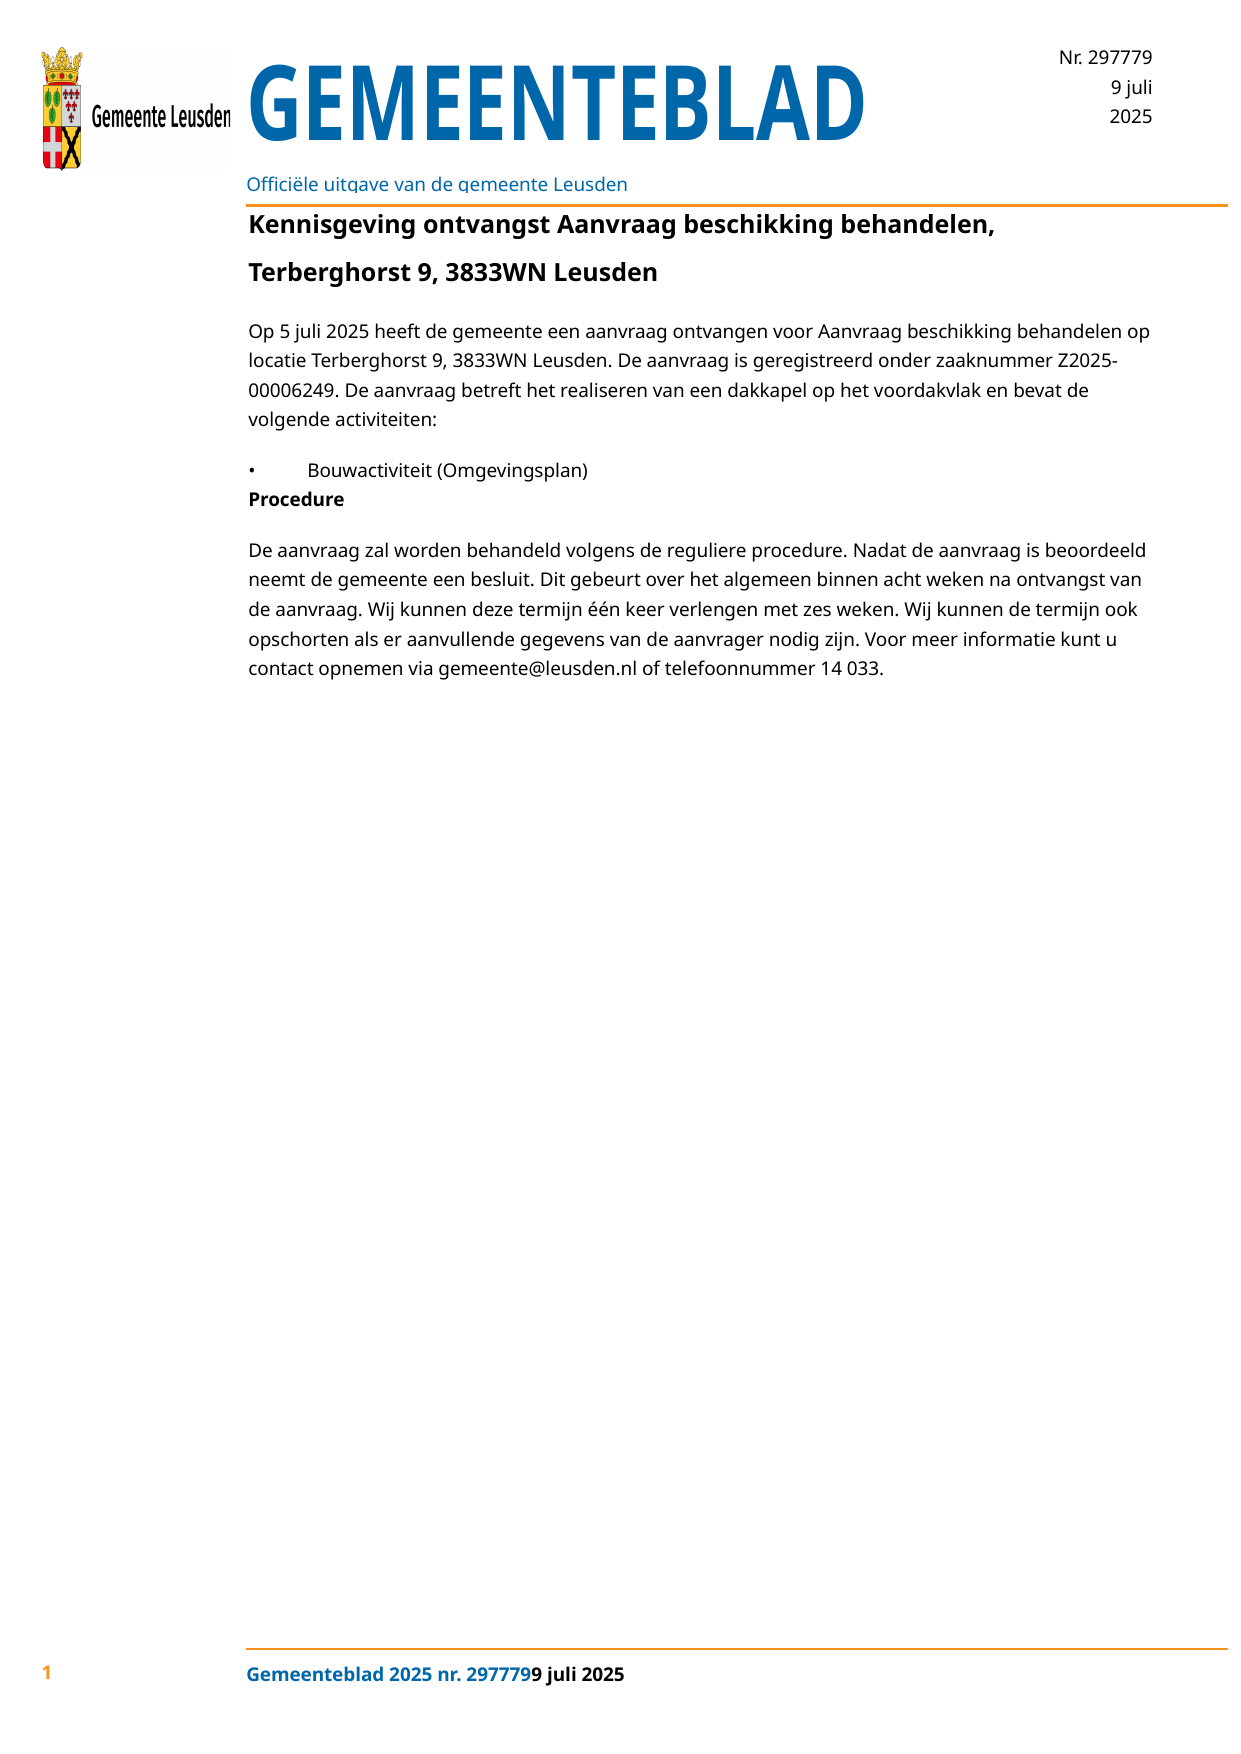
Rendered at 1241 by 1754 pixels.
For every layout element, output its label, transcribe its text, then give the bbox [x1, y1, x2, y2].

list Bouwactiviteit (Omgevingsplan) [248, 457, 1152, 483]
text Kennisgeving ontvangst Aanvraag beschikking behandelen, Terberghorst 9, 3833WN Leusden [248, 207, 1152, 288]
text De aanvraag zal worden behandeld volgens de reguliere procedure. Nadat de aanvraag is beoordeeld neemt de gemeente een besluit. Dit gebeurt over het algemeen binnen acht weken na ontvangst van de aanvraag. Wij kunnen deze termijn één keer verlengen met zes weken. Wij kunnen de termijn ook opschorten als er aanvullende gegevens van de aanvrager nodig zijn. Voor meer informatie kunt u contact opnemen via gemeente@leusden.nl of telefoonnummer 14 033. [248, 537, 1152, 681]
text Procedure [248, 487, 1152, 512]
text Op 5 juli 2025 heeft de gemeente een aanvraag ontvangen voor Aanvraag beschikking behandelen op locatie Terberghorst 9, 3833WN Leusden. De aanvraag is geregistreerd onder zaaknummer Z2025-00006249. De aanvraag betreft het realiseren van een dakkapel op het voordakvlak en bevat de volgende activiteiten: [248, 318, 1152, 432]
picture [41, 47, 231, 172]
